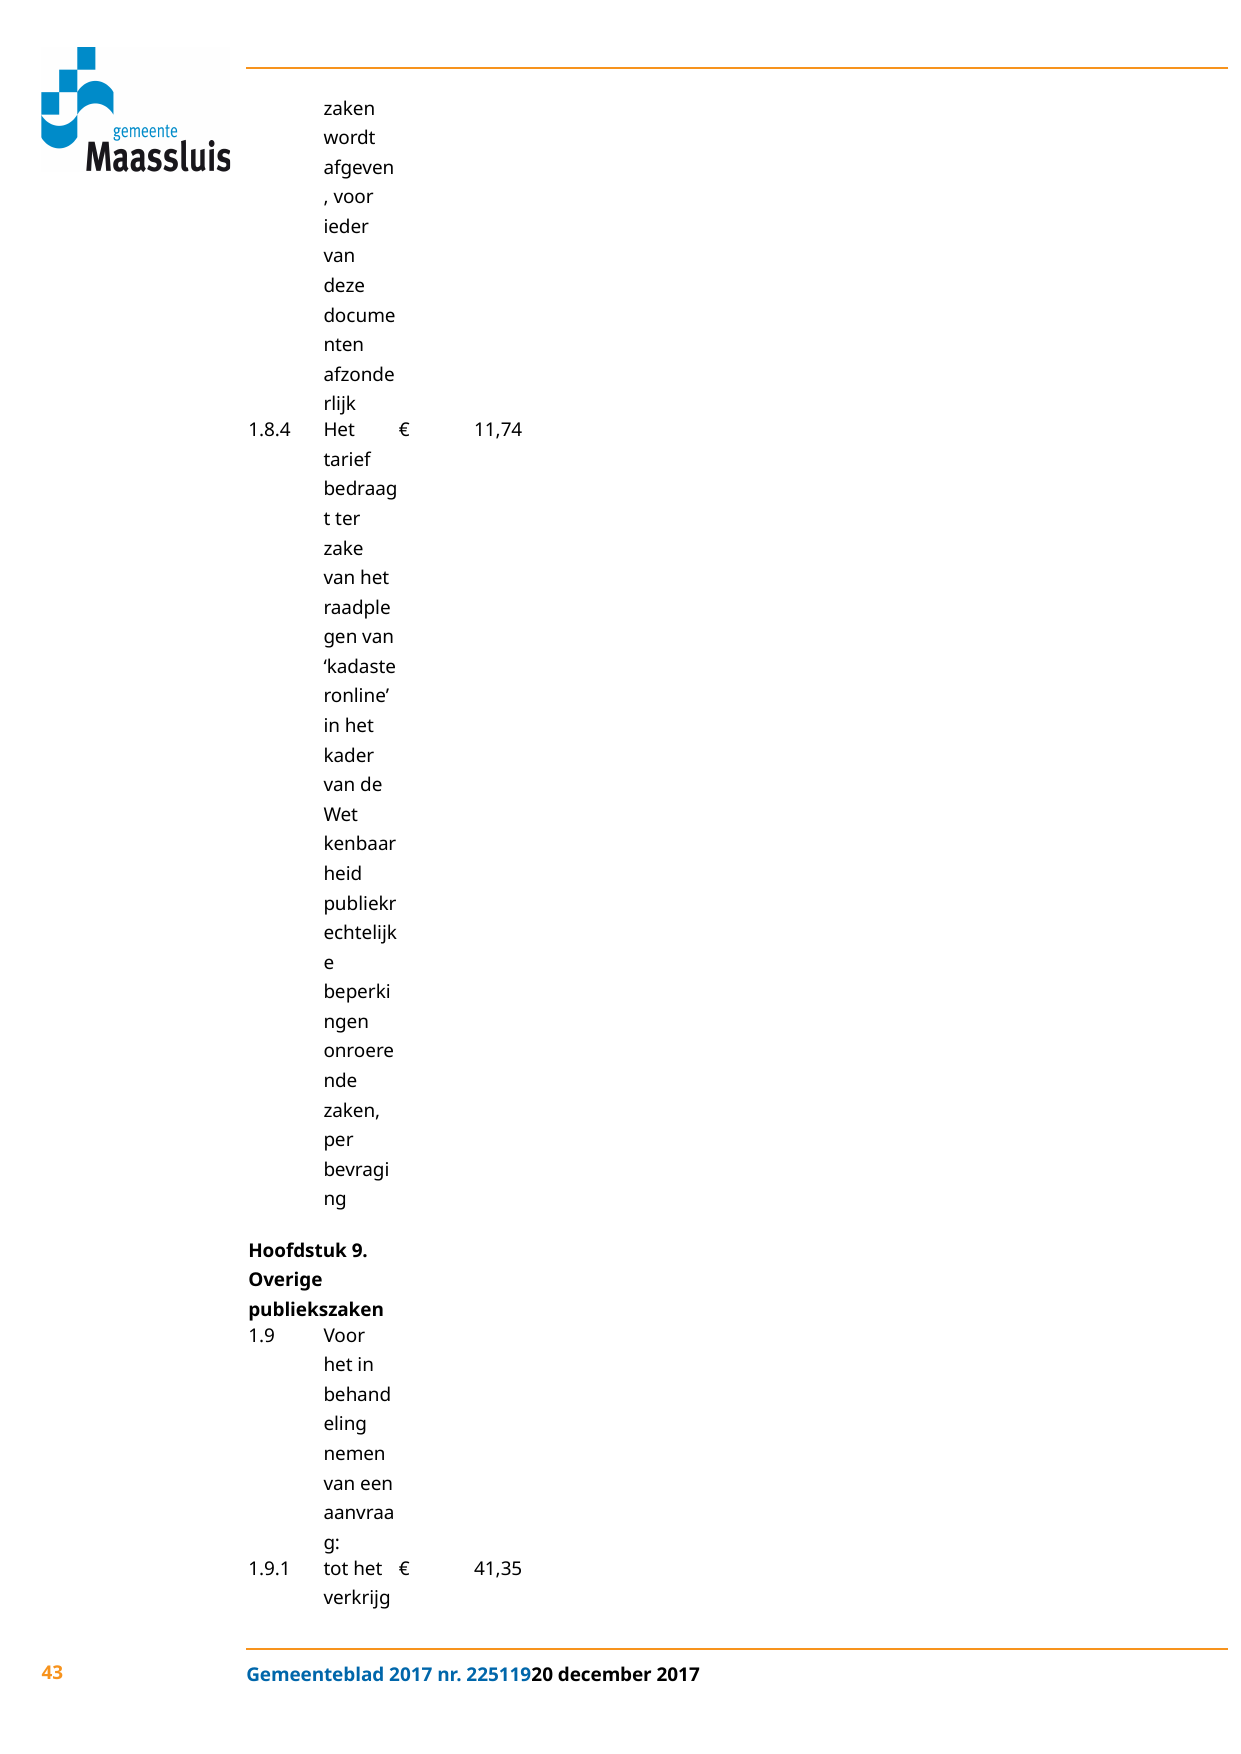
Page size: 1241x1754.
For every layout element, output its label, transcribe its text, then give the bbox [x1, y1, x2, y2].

table_cell 41,35 [474, 1555, 549, 1610]
table_cell 1.9.1 [248, 1555, 323, 1610]
table_cell [248, 95, 323, 416]
table_cell Voor het in behandeling nemen van een aanvraag: [323, 1322, 398, 1555]
table_cell [474, 1322, 549, 1555]
table_cell Hoofdstuk 9. Overige publiekszaken [248, 1237, 398, 1322]
table_cell [474, 95, 549, 416]
picture [41, 47, 231, 172]
table_cell tot het verkrijg [323, 1555, 398, 1610]
table_cell 1.8.4 [248, 416, 323, 1211]
table_cell [399, 95, 474, 416]
table_cell € [399, 1555, 474, 1610]
table_cell [399, 1211, 474, 1237]
table_cell [399, 1322, 474, 1555]
table_cell [474, 1211, 549, 1237]
table_cell € [399, 416, 474, 1211]
table_cell [323, 1211, 398, 1237]
table_cell [399, 1237, 474, 1322]
picture [41, 47, 77, 92]
table_cell 11,74 [474, 416, 549, 1211]
table_cell 1.9 [248, 1322, 323, 1555]
table_cell Het tarief bedraagt ter zake van het raadplegen van ‘kadasteronline’ in het kader van de Wet kenbaarheid publiekrechtelijke beperkingen onroerende zaken, per bevraging [323, 416, 398, 1211]
table_cell zaken wordt afgeven, voor ieder van deze documenten afzonderlijk [323, 95, 398, 416]
table_cell [248, 1211, 323, 1237]
